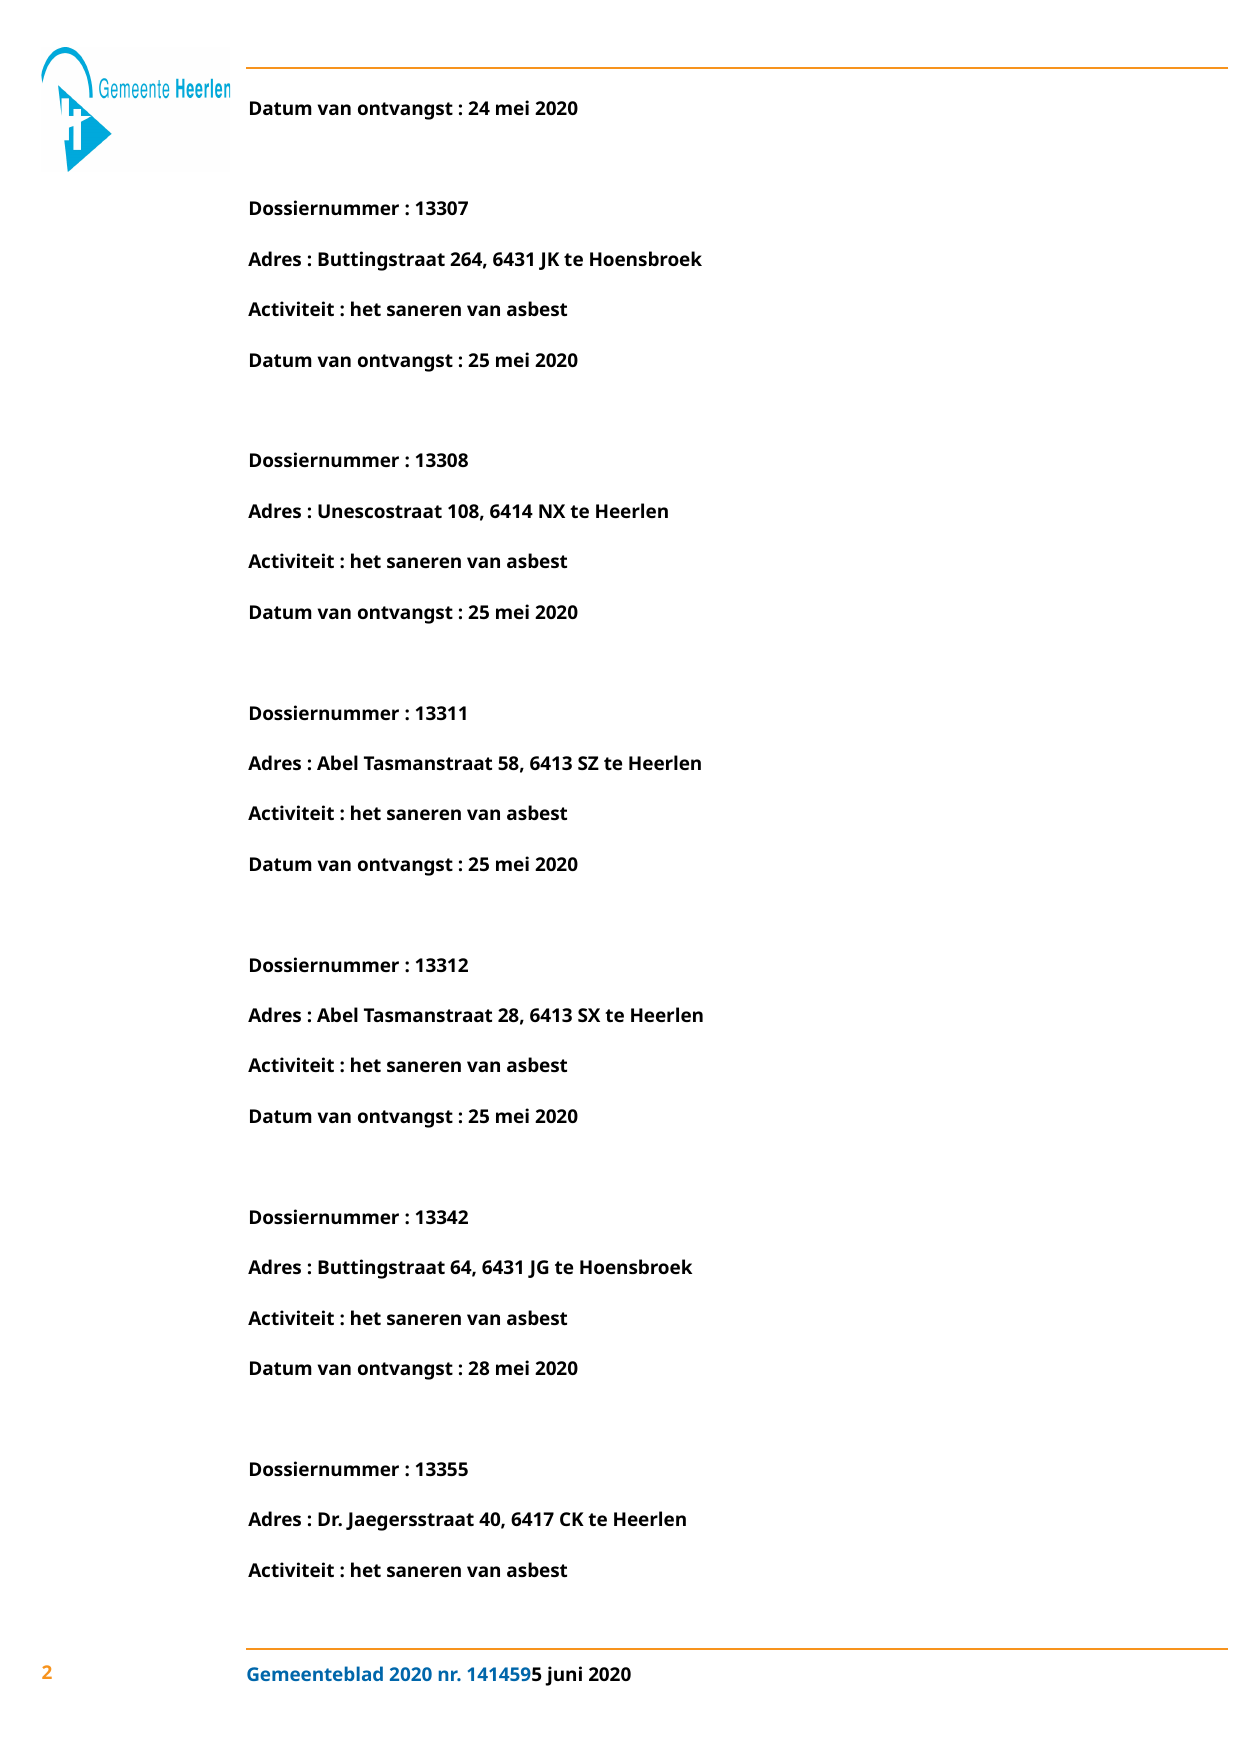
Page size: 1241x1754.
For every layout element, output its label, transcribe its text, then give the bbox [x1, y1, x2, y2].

text Dossiernummer : 13311 [248, 700, 1152, 726]
text Adres : Unescostraat 108, 6414 NX te Heerlen [248, 498, 1152, 524]
text Datum van ontvangst : 25 mei 2020 [248, 1103, 1152, 1129]
text Dossiernummer : 13312 [248, 952, 1152, 978]
text Dossiernummer : 13308 [248, 448, 1152, 473]
text Dossiernummer : 13355 [248, 1456, 1152, 1482]
text Activiteit : het saneren van asbest [248, 1053, 1152, 1078]
text Adres : Buttingstraat 264, 6431 JK te Hoensbroek [248, 246, 1152, 272]
text Dossiernummer : 13307 [248, 196, 1152, 221]
text Datum van ontvangst : 25 mei 2020 [248, 851, 1152, 877]
text Adres : Buttingstraat 64, 6431 JG te Hoensbroek [248, 1254, 1152, 1280]
text Dossiernummer : 13342 [248, 1204, 1152, 1230]
text Adres : Abel Tasmanstraat 28, 6413 SX te Heerlen [248, 1002, 1152, 1028]
text Adres : Dr. Jaegersstraat 40, 6417 CK te Heerlen [248, 1506, 1152, 1532]
text Activiteit : het saneren van asbest [248, 801, 1152, 826]
text Activiteit : het saneren van asbest [248, 296, 1152, 322]
picture [41, 47, 59, 70]
text Activiteit : het saneren van asbest [248, 1557, 1152, 1583]
text Datum van ontvangst : 25 mei 2020 [248, 347, 1152, 373]
text Activiteit : het saneren van asbest [248, 548, 1152, 574]
text Datum van ontvangst : 28 mei 2020 [248, 1355, 1152, 1381]
picture [41, 47, 231, 172]
text Datum van ontvangst : 24 mei 2020 [248, 95, 1152, 121]
text Adres : Abel Tasmanstraat 58, 6413 SZ te Heerlen [248, 750, 1152, 776]
text Activiteit : het saneren van asbest [248, 1305, 1152, 1331]
text Datum van ontvangst : 25 mei 2020 [248, 599, 1152, 625]
